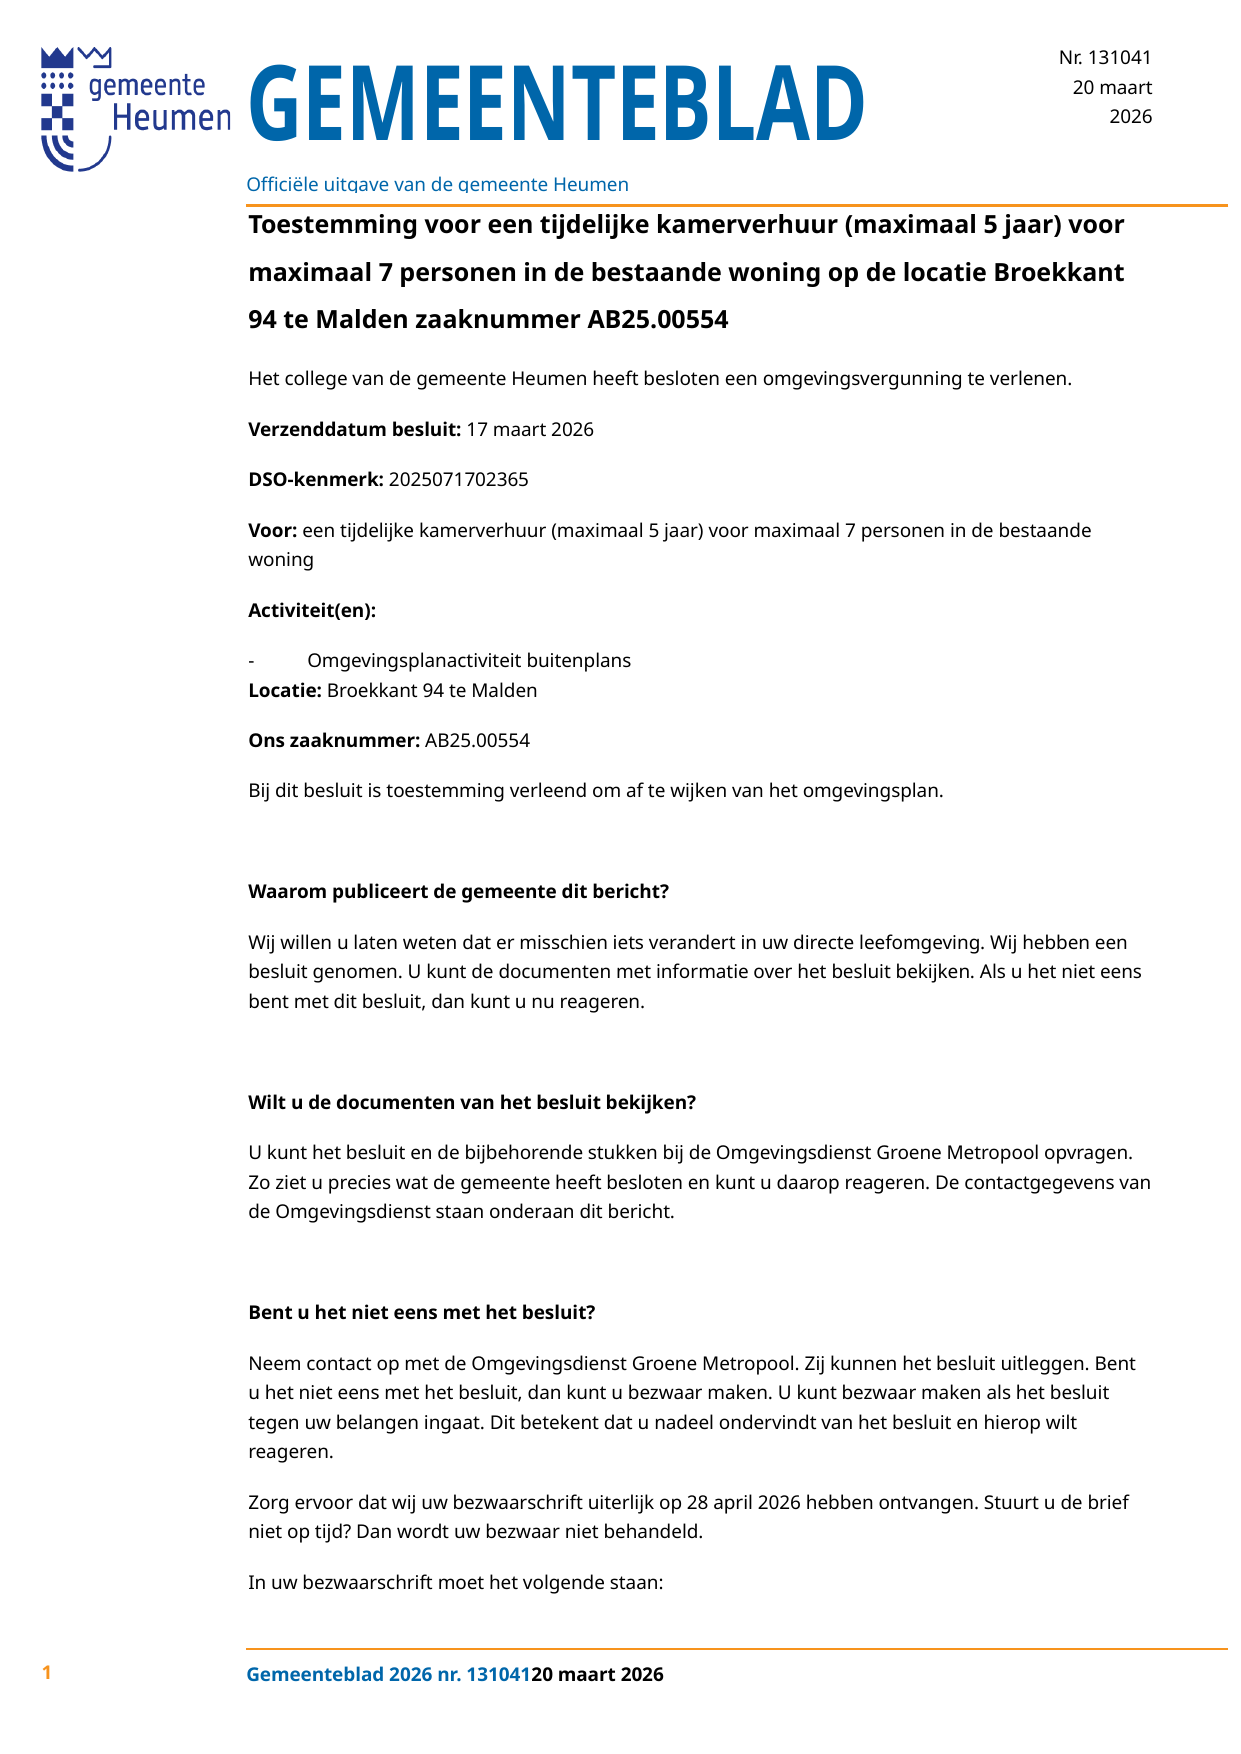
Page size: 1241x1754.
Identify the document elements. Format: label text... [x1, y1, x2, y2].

text Zorg ervoor dat wij uw bezwaarschrift uiterlijk op 28 april 2026 hebben ontvangen. Stuurt u de brief niet op tijd? Dan wordt uw bezwaar niet behandeld. [248, 1489, 1152, 1544]
text Activiteit(en): [248, 597, 1152, 622]
text Waarom publiceert de gemeente dit bericht? [248, 878, 1152, 904]
text Toestemming voor een tijdelijke kamerverhuur (maximaal 5 jaar) voor maximaal 7 personen in de bestaande woning op de locatie Broekkant 94 te Malden zaaknummer AB25.00554 [248, 207, 1152, 336]
text Locatie: Broekkant 94 te Malden [248, 677, 1152, 702]
text DSO-kenmerk: 2025071702365 [248, 466, 1152, 492]
list Omgevingsplanactiviteit buitenplans [248, 647, 1152, 673]
picture [41, 47, 231, 172]
text Voor: een tijdelijke kamerverhuur (maximaal 5 jaar) voor maximaal 7 personen in de bestaande woning [248, 517, 1152, 572]
text Wij willen u laten weten dat er misschien iets verandert in uw directe leefomgeving. Wij hebben een besluit genomen. U kunt de documenten met informatie over het besluit bekijken. Als u het niet eens bent met dit besluit, dan kunt u nu reageren. [248, 929, 1152, 1014]
text Neem contact op met de Omgevingsdienst Groene Metropool. Zij kunnen het besluit uitleggen. Bent u het niet eens met het besluit, dan kunt u bezwaar maken. U kunt bezwaar maken als het besluit tegen uw belangen ingaat. Dit betekent dat u nadeel ondervindt van het besluit en hierop wilt reageren. [248, 1350, 1152, 1464]
text Ons zaaknummer: AB25.00554 [248, 727, 1152, 753]
text Bent u het niet eens met het besluit? [248, 1299, 1152, 1325]
text Verzenddatum besluit: 17 maart 2026 [248, 416, 1152, 442]
text U kunt het besluit en de bijbehorende stukken bij de Omgevingsdienst Groene Metropool opvragen. Zo ziet u precies wat de gemeente heeft besloten en kunt u daarop reageren. De contactgegevens van de Omgevingsdienst staan onderaan dit bericht. [248, 1139, 1152, 1224]
text Wilt u de documenten van het besluit bekijken? [248, 1089, 1152, 1114]
text Het college van de gemeente Heumen heeft besloten een omgevingsvergunning te verlenen. [248, 366, 1152, 391]
text In uw bezwaarschrift moet het volgende staan: [248, 1569, 1152, 1594]
text Bij dit besluit is toestemming verleend om af te wijken van het omgevingsplan. [248, 778, 1152, 803]
